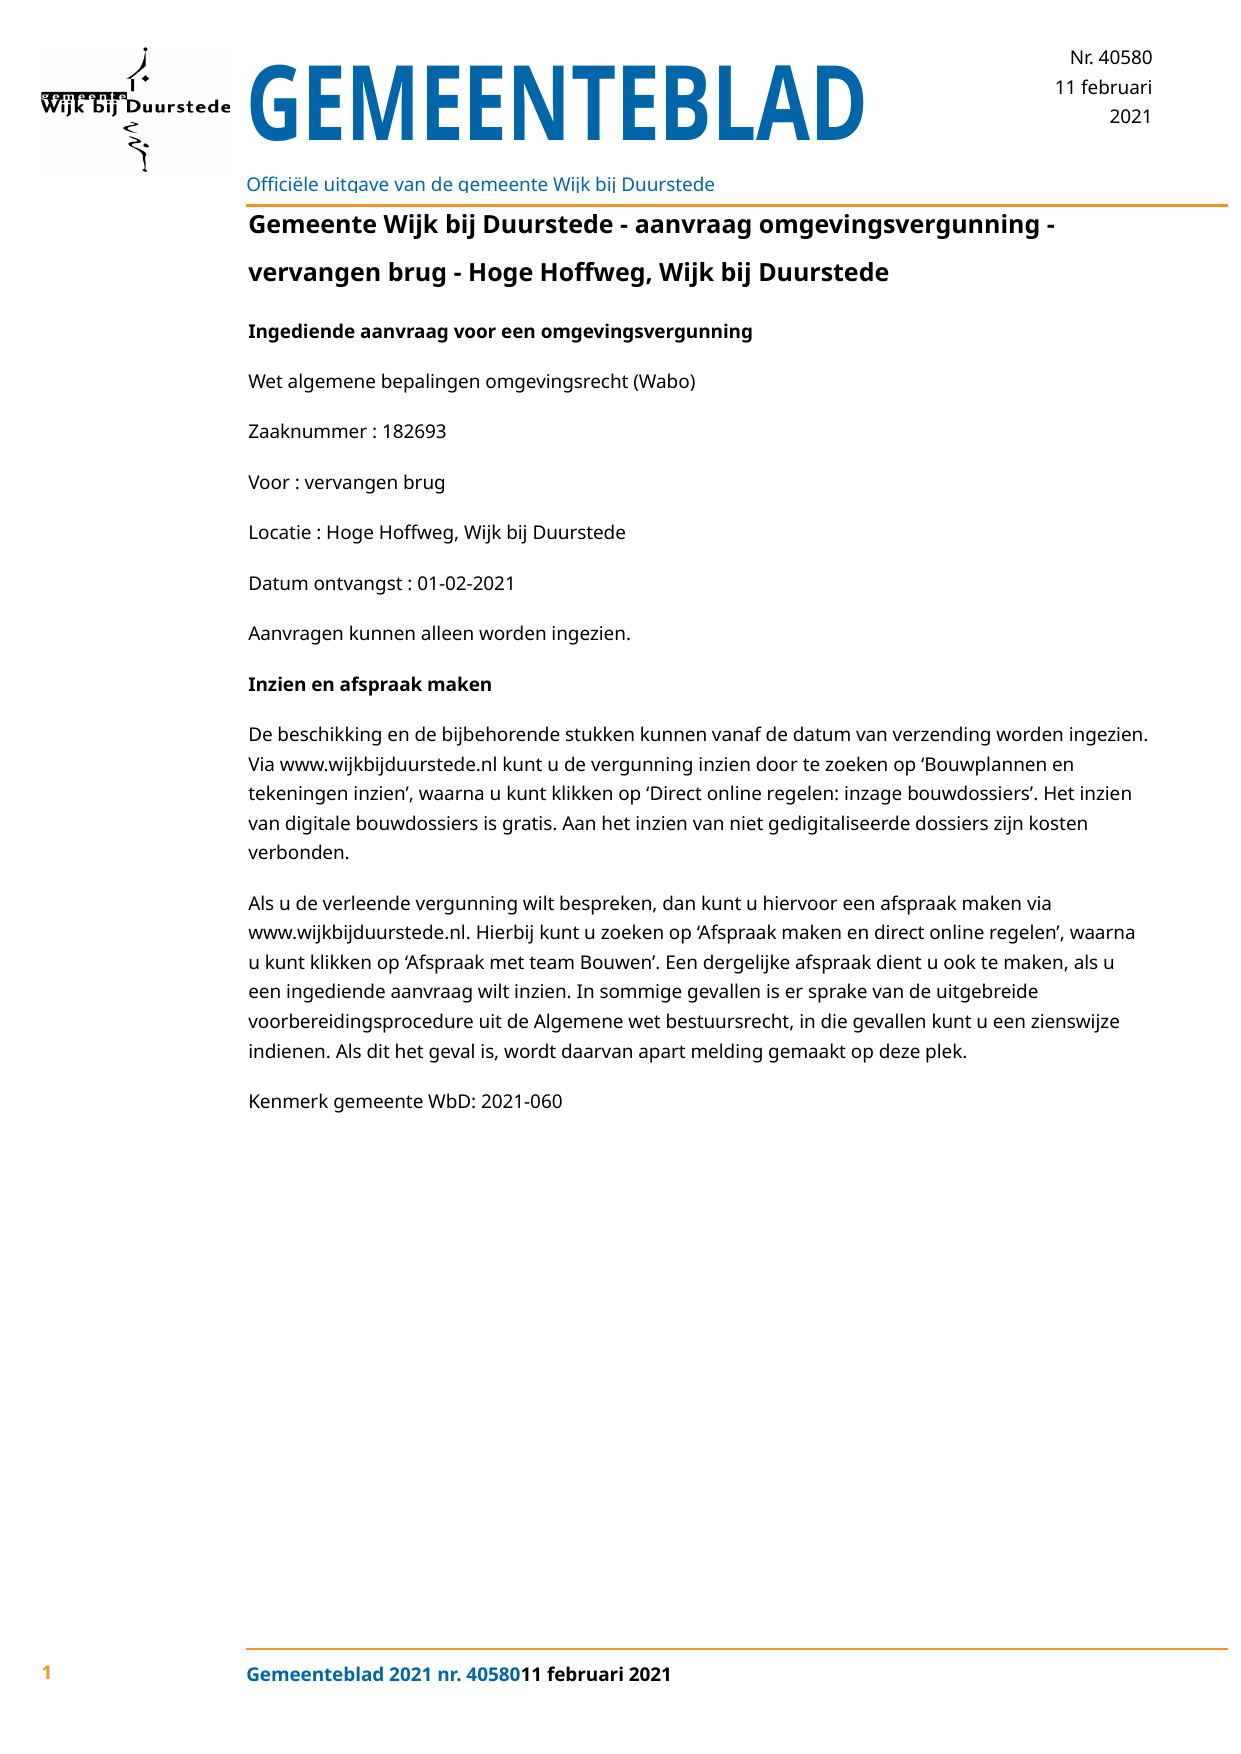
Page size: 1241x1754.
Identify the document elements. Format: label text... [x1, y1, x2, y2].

text Kenmerk gemeente WbD: 2021-060 [248, 1088, 1152, 1114]
text Gemeente Wijk bij Duurstede - aanvraag omgevingsvergunning - vervangen brug - Hoge Hoffweg, Wijk bij Duurstede [248, 207, 1152, 288]
text De beschikking en de bijbehorende stukken kunnen vanaf de datum van verzending worden ingezien. Via www.wijkbijduurstede.nl kunt u de vergunning inzien door te zoeken op ‘Bouwplannen en tekeningen inzien’, waarna u kunt klikken op ‘Direct online regelen: inzage bouwdossiers’. Het inzien van digitale bouwdossiers is gratis. Aan het inzien van niet gedigitaliseerde dossiers zijn kosten verbonden. [248, 721, 1152, 865]
text Aanvragen kunnen alleen worden ingezien. [248, 620, 1152, 646]
text Datum ontvangst : 01-02-2021 [248, 570, 1152, 596]
text Inzien en afspraak maken [248, 671, 1152, 697]
picture [41, 47, 231, 172]
text Als u de verleende vergunning wilt bespreken, dan kunt u hiervoor een afspraak maken via www.wijkbijduurstede.nl. Hierbij kunt u zoeken op ‘Afspraak maken en direct online regelen’, waarna u kunt klikken op ‘Afspraak met team Bouwen’. Een dergelijke afspraak dient u ook te maken, als u een ingediende aanvraag wilt inzien. In sommige gevallen is er sprake van de uitgebreide voorbereidingsprocedure uit de Algemene wet bestuursrecht, in die gevallen kunt u een zienswijze indienen. Als dit het geval is, wordt daarvan apart melding gemaakt op deze plek. [248, 890, 1152, 1064]
text Zaaknummer : 182693 [248, 419, 1152, 444]
text Ingediende aanvraag voor een omgevingsvergunning [248, 318, 1152, 344]
text Locatie : Hoge Hoffweg, Wijk bij Duurstede [248, 519, 1152, 545]
text Voor : vervangen brug [248, 469, 1152, 495]
text Wet algemene bepalingen omgevingsrecht (Wabo) [248, 368, 1152, 394]
